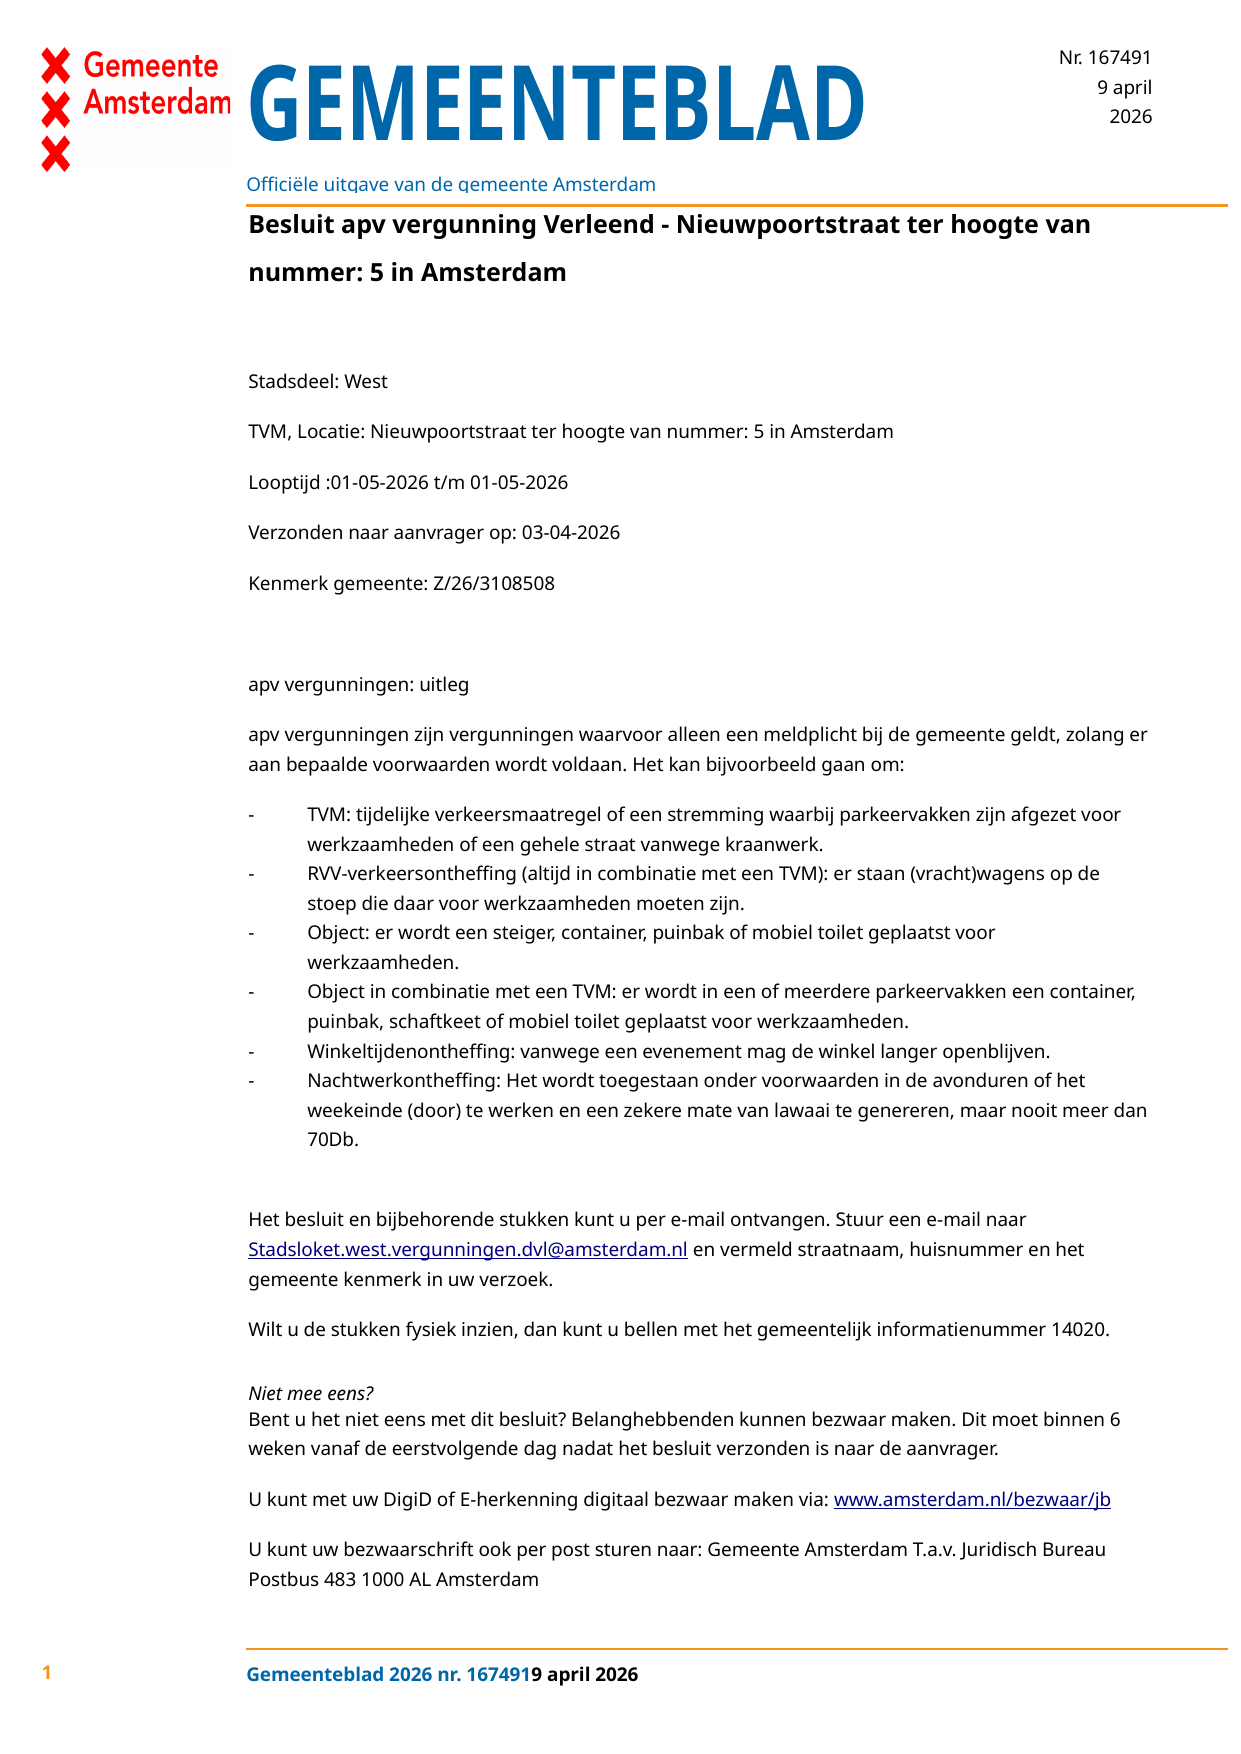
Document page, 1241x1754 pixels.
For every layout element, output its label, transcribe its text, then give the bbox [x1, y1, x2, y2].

list Winkeltijdenontheffing: vanwege een evenement mag de winkel langer openblijven. [248, 1038, 1152, 1064]
text Stadsdeel: West [248, 368, 1152, 394]
list TVM: tijdelijke verkeersmaatregel of een stremming waarbij parkeervakken zijn afgezet voor werkzaamheden of een gehele straat vanwege kraanwerk. [248, 801, 1152, 857]
list Object: er wordt een steiger, container, puinbak of mobiel toilet geplaatst voor werkzaamheden. [248, 919, 1152, 975]
text Bent u het niet eens met dit besluit? Belanghebbenden kunnen bezwaar maken. Dit moet binnen 6 weken vanaf de eerstvolgende dag nadat het besluit verzonden is naar de aanvrager. [248, 1406, 1152, 1461]
text Het besluit en bijbehorende stukken kunt u per e-mail ontvangen. Stuur een e-mail naar Stadsloket.west.vergunningen.dvl@amsterdam.nl en vermeld straatnaam, huisnummer en het gemeente kenmerk in uw verzoek. [248, 1207, 1152, 1292]
text U kunt uw bezwaarschrift ook per post sturen naar: Gemeente Amsterdam T.a.v. Juridisch Bureau Postbus 483 1000 AL Amsterdam [248, 1536, 1152, 1592]
picture [41, 47, 231, 172]
text U kunt met uw DigiD of E-herkenning digitaal bezwaar maken via: www.amsterdam.nl/bezwaar/jb [248, 1486, 1152, 1512]
text Looptijd :01-05-2026 t/m 01-05-2026 [248, 469, 1152, 495]
text TVM, Locatie: Nieuwpoortstraat ter hoogte van nummer: 5 in Amsterdam [248, 419, 1152, 444]
text apv vergunningen: uitleg [248, 671, 1152, 697]
text Kenmerk gemeente: Z/26/3108508 [248, 570, 1152, 596]
text Verzonden naar aanvrager op: 03-04-2026 [248, 519, 1152, 545]
list Object in combinatie met een TVM: er wordt in een of meerdere parkeervakken een container, puinbak, schaftkeet of mobiel toilet geplaatst voor werkzaamheden. [248, 979, 1152, 1034]
text Niet mee eens? [248, 1380, 1152, 1406]
list RVV-verkeersontheffing (altijd in combinatie met een TVM): er staan (vracht)wagens op de stoep die daar voor werkzaamheden moeten zijn. [248, 860, 1152, 916]
text Wilt u de stukken fysiek inzien, dan kunt u bellen met het gemeentelijk informatienummer 14020. [248, 1316, 1152, 1342]
text apv vergunningen zijn vergunningen waarvoor alleen een meldplicht bij de gemeente geldt, zolang er aan bepaalde voorwaarden wordt voldaan. Het kan bijvoorbeeld gaan om: [248, 721, 1152, 777]
list Nachtwerkontheffing: Het wordt toegestaan onder voorwaarden in de avonduren of het weekeinde (door) te werken en een zekere mate van lawaai te genereren, maar nooit meer dan 70Db. [248, 1067, 1152, 1152]
text Besluit apv vergunning Verleend - Nieuwpoortstraat ter hoogte van nummer: 5 in Amsterdam [248, 207, 1152, 288]
